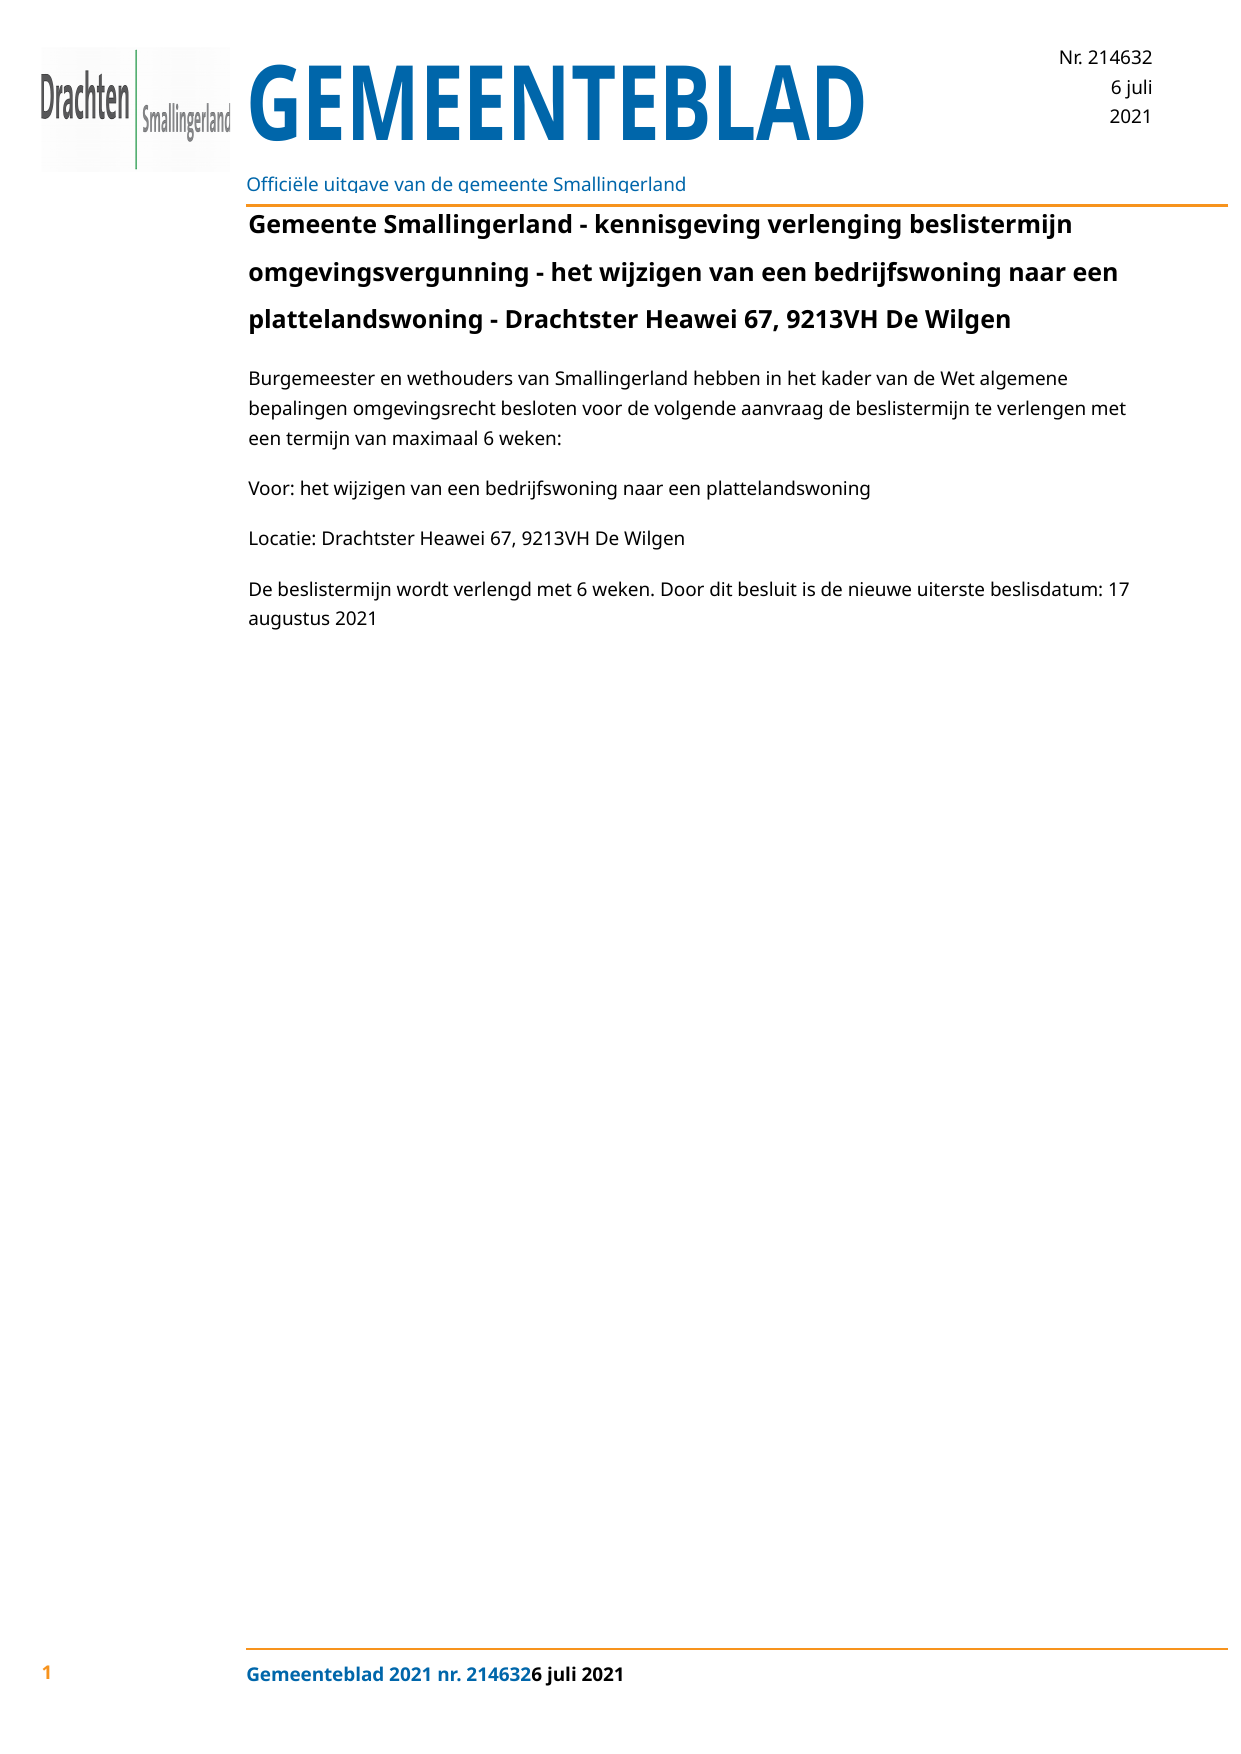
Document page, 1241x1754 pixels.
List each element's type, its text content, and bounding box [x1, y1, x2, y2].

picture [41, 47, 231, 172]
text Burgemeester en wethouders van Smallingerland hebben in het kader van de Wet algemene bepalingen omgevingsrecht besloten voor de volgende aanvraag de beslistermijn te verlengen met een termijn van maximaal 6 weken: [248, 366, 1152, 450]
text Locatie: Drachtster Heawei 67, 9213VH De Wilgen [248, 526, 1152, 551]
text De beslistermijn wordt verlengd met 6 weken. Door dit besluit is de nieuwe uiterste beslisdatum: 17 augustus 2021 [248, 576, 1152, 631]
text Voor: het wijzigen van een bedrijfswoning naar een plattelandswoning [248, 475, 1152, 501]
text Gemeente Smallingerland - kennisgeving verlenging beslistermijn omgevingsvergunning - het wijzigen van een bedrijfswoning naar een plattelandswoning - Drachtster Heawei 67, 9213VH De Wilgen [248, 207, 1152, 336]
